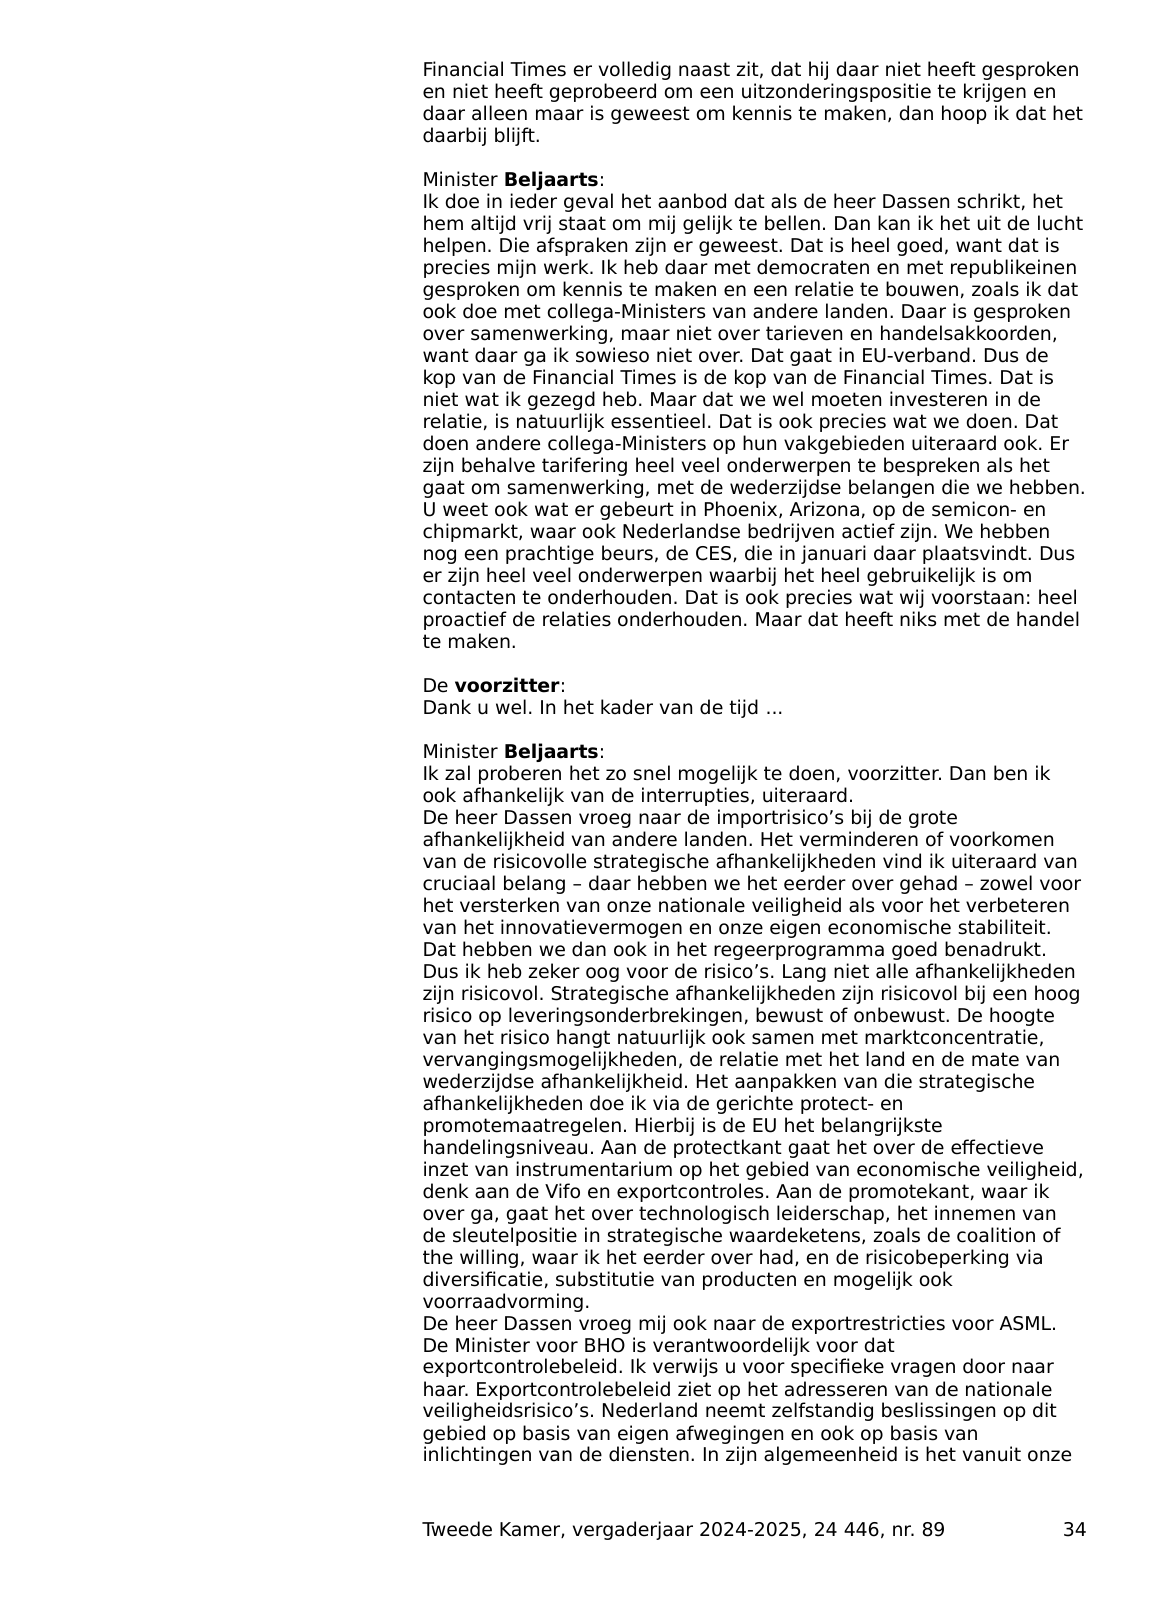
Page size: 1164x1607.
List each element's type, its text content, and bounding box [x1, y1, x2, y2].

text Financial Times er volledig naast zit, dat hij daar niet heeft gesproken en niet heeft geprobeerd om een uitzonderingspositie te krijgen en daar alleen maar is geweest om kennis te maken, dan hoop ik dat het daarbij blijft. [422, 59, 1087, 147]
text Minister Beljaarts: [422, 741, 1087, 763]
text Dank u wel. In het kader van de tijd ... [422, 697, 1087, 719]
text Ik zal proberen het zo snel mogelijk te doen, voorzitter. Dan ben ik ook afhankelijk van de interrupties, uiteraard. [422, 763, 1087, 807]
text De voorzitter: [422, 675, 1087, 697]
text Ik doe in ieder geval het aanbod dat als de heer Dassen schrikt, het hem altijd vrij staat om mij gelijk te bellen. Dan kan ik het uit de lucht helpen. Die afspraken zijn er geweest. Dat is heel goed, want dat is precies mijn werk. Ik heb daar met democraten en met republikeinen gesproken om kennis te maken en een relatie te bouwen, zoals ik dat ook doe met collega-Ministers van andere landen. Daar is gesproken over samenwerking, maar niet over tarieven en handelsakkoorden, want daar ga ik sowieso niet over. Dat gaat in EU-verband. Dus de kop van de Financial Times is de kop van de Financial Times. Dat is niet wat ik gezegd heb. Maar dat we wel moeten investeren in de relatie, is natuurlijk essentieel. Dat is ook precies wat we doen. Dat doen andere collega-Ministers op hun vakgebieden uiteraard ook. Er zijn behalve tarifering heel veel onderwerpen te bespreken als het gaat om samenwerking, met de wederzijdse belangen die we hebben. U weet ook wat er gebeurt in Phoenix, Arizona, op de semicon- en chipmarkt, waar ook Nederlandse bedrijven actief zijn. We hebben nog een prachtige beurs, de CES, die in januari daar plaatsvindt. Dus er zijn heel veel onderwerpen waarbij het heel gebruikelijk is om contacten te onderhouden. Dat is ook precies wat wij voorstaan: heel proactief de relaties onderhouden. Maar dat heeft niks met de handel te maken. [422, 191, 1087, 653]
text De heer Dassen vroeg mij ook naar de exportrestricties voor ASML. De Minister voor BHO is verantwoordelijk voor dat exportcontrolebeleid. Ik verwijs u voor specifieke vragen door naar haar. Exportcontrolebeleid ziet op het adresseren van de nationale veiligheidsrisico’s. Nederland neemt zelfstandig beslissingen op dit gebied op basis van eigen afwegingen en ook op basis van inlichtingen van de diensten. In zijn algemeenheid is het vanuit onze [422, 1312, 1087, 1466]
text De heer Dassen vroeg naar de importrisico’s bij de grote afhankelijkheid van andere landen. Het verminderen of voorkomen van de risicovolle strategische afhankelijkheden vind ik uiteraard van cruciaal belang – daar hebben we het eerder over gehad – zowel voor het versterken van onze nationale veiligheid als voor het verbeteren van het innovatievermogen en onze eigen economische stabiliteit. Dat hebben we dan ook in het regeerprogramma goed benadrukt. Dus ik heb zeker oog voor de risico’s. Lang niet alle afhankelijkheden zijn risicovol. Strategische afhankelijkheden zijn risicovol bij een hoog risico op leveringsonderbrekingen, bewust of onbewust. De hoogte van het risico hangt natuurlijk ook samen met marktconcentratie, vervangingsmogelijkheden, de relatie met het land en de mate van wederzijdse afhankelijkheid. Het aanpakken van die strategische afhankelijkheden doe ik via de gerichte protect- en promotemaatregelen. Hierbij is de EU het belangrijkste handelingsniveau. Aan de protectkant gaat het over de effectieve inzet van instrumentarium op het gebied van economische veiligheid, denk aan de Vifo en exportcontroles. Aan de promotekant, waar ik over ga, gaat het over technologisch leiderschap, het innemen van de sleutelpositie in strategische waardeketens, zoals de coalition of the willing, waar ik het eerder over had, en de risicobeperking via diversificatie, substitutie van producten en mogelijk ook voorraadvorming. [422, 807, 1087, 1312]
text Minister Beljaarts: [422, 169, 1087, 191]
